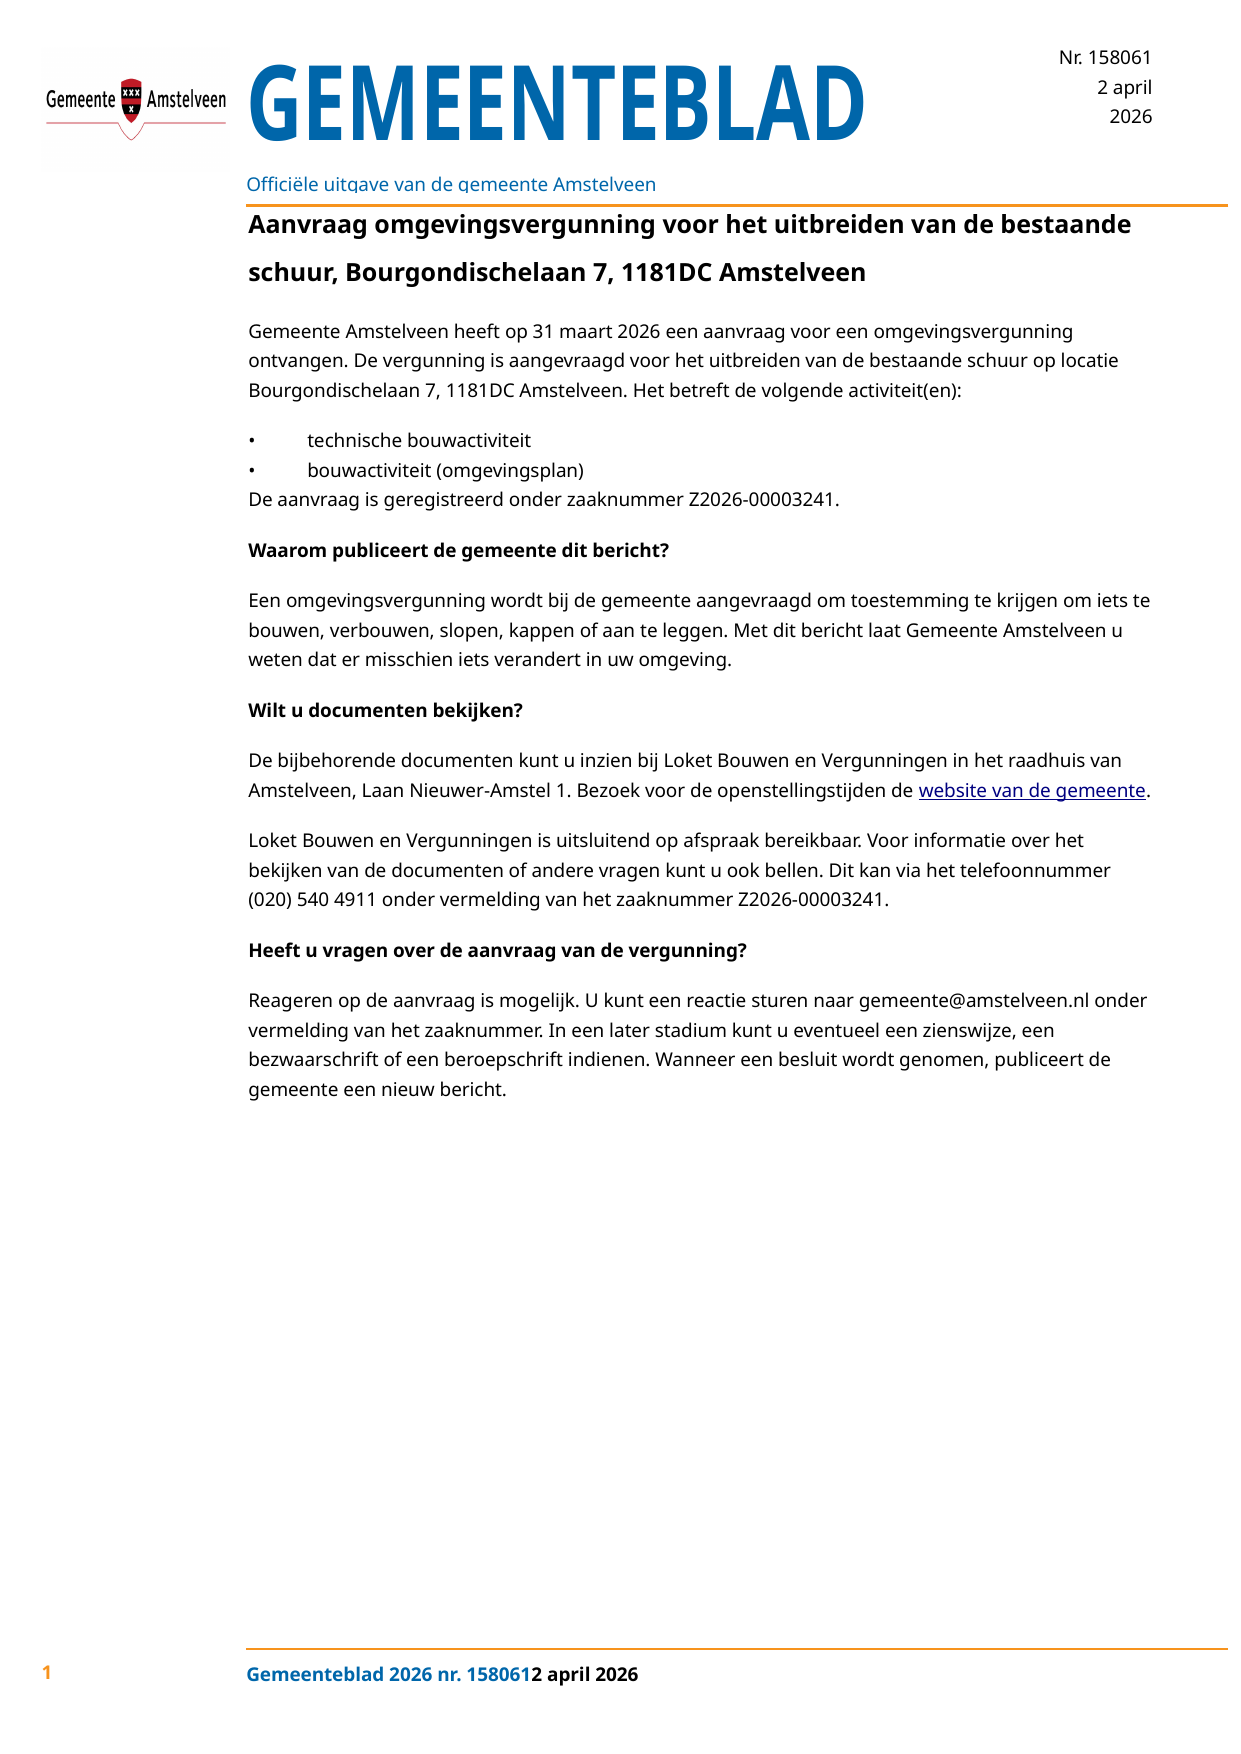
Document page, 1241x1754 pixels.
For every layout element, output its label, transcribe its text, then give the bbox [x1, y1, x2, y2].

picture [41, 47, 231, 172]
text Heeft u vragen over de aanvraag van de vergunning? [248, 937, 1152, 963]
text De bijbehorende documenten kunt u inzien bij Loket Bouwen en Vergunningen in het raadhuis van Amstelveen, Laan Nieuwer-Amstel 1. Bezoek voor de openstellingstijden de website van de gemeente. [248, 747, 1152, 803]
text Waarom publiceert de gemeente dit bericht? [248, 537, 1152, 563]
text Reageren op de aanvraag is mogelijk. U kunt een reactie sturen naar gemeente@amstelveen.nl onder vermelding van het zaaknummer. In een later stadium kunt u eventueel een zienswijze, een bezwaarschrift of een beroepschrift indienen. Wanneer een besluit wordt genomen, publiceert de gemeente een nieuw bericht. [248, 987, 1152, 1102]
list technische bouwactiviteit [248, 427, 1152, 453]
text Een omgevingsvergunning wordt bij de gemeente aangevraagd om toestemming te krijgen om iets te bouwen, verbouwen, slopen, kappen of aan te leggen. Met dit bericht laat Gemeente Amstelveen u weten dat er misschien iets verandert in uw omgeving. [248, 587, 1152, 672]
text De aanvraag is geregistreerd onder zaaknummer Z2026-00003241. [248, 487, 1152, 512]
list bouwactiviteit (omgevingsplan) [248, 457, 1152, 483]
text Aanvraag omgevingsvergunning voor het uitbreiden van de bestaande schuur, Bourgondischelaan 7, 1181DC Amstelveen [248, 207, 1152, 288]
text Gemeente Amstelveen heeft op 31 maart 2026 een aanvraag voor een omgevingsvergunning ontvangen. De vergunning is aangevraagd voor het uitbreiden van de bestaande schuur op locatie Bourgondischelaan 7, 1181DC Amstelveen. Het betreft de volgende activiteit(en): [248, 318, 1152, 403]
text Loket Bouwen en Vergunningen is uitsluitend op afspraak bereikbaar. Voor informatie over het bekijken van de documenten of andere vragen kunt u ook bellen. Dit kan via het telefoonnummer (020) 540 4911 onder vermelding van het zaaknummer Z2026-00003241. [248, 827, 1152, 912]
text Wilt u documenten bekijken? [248, 697, 1152, 723]
